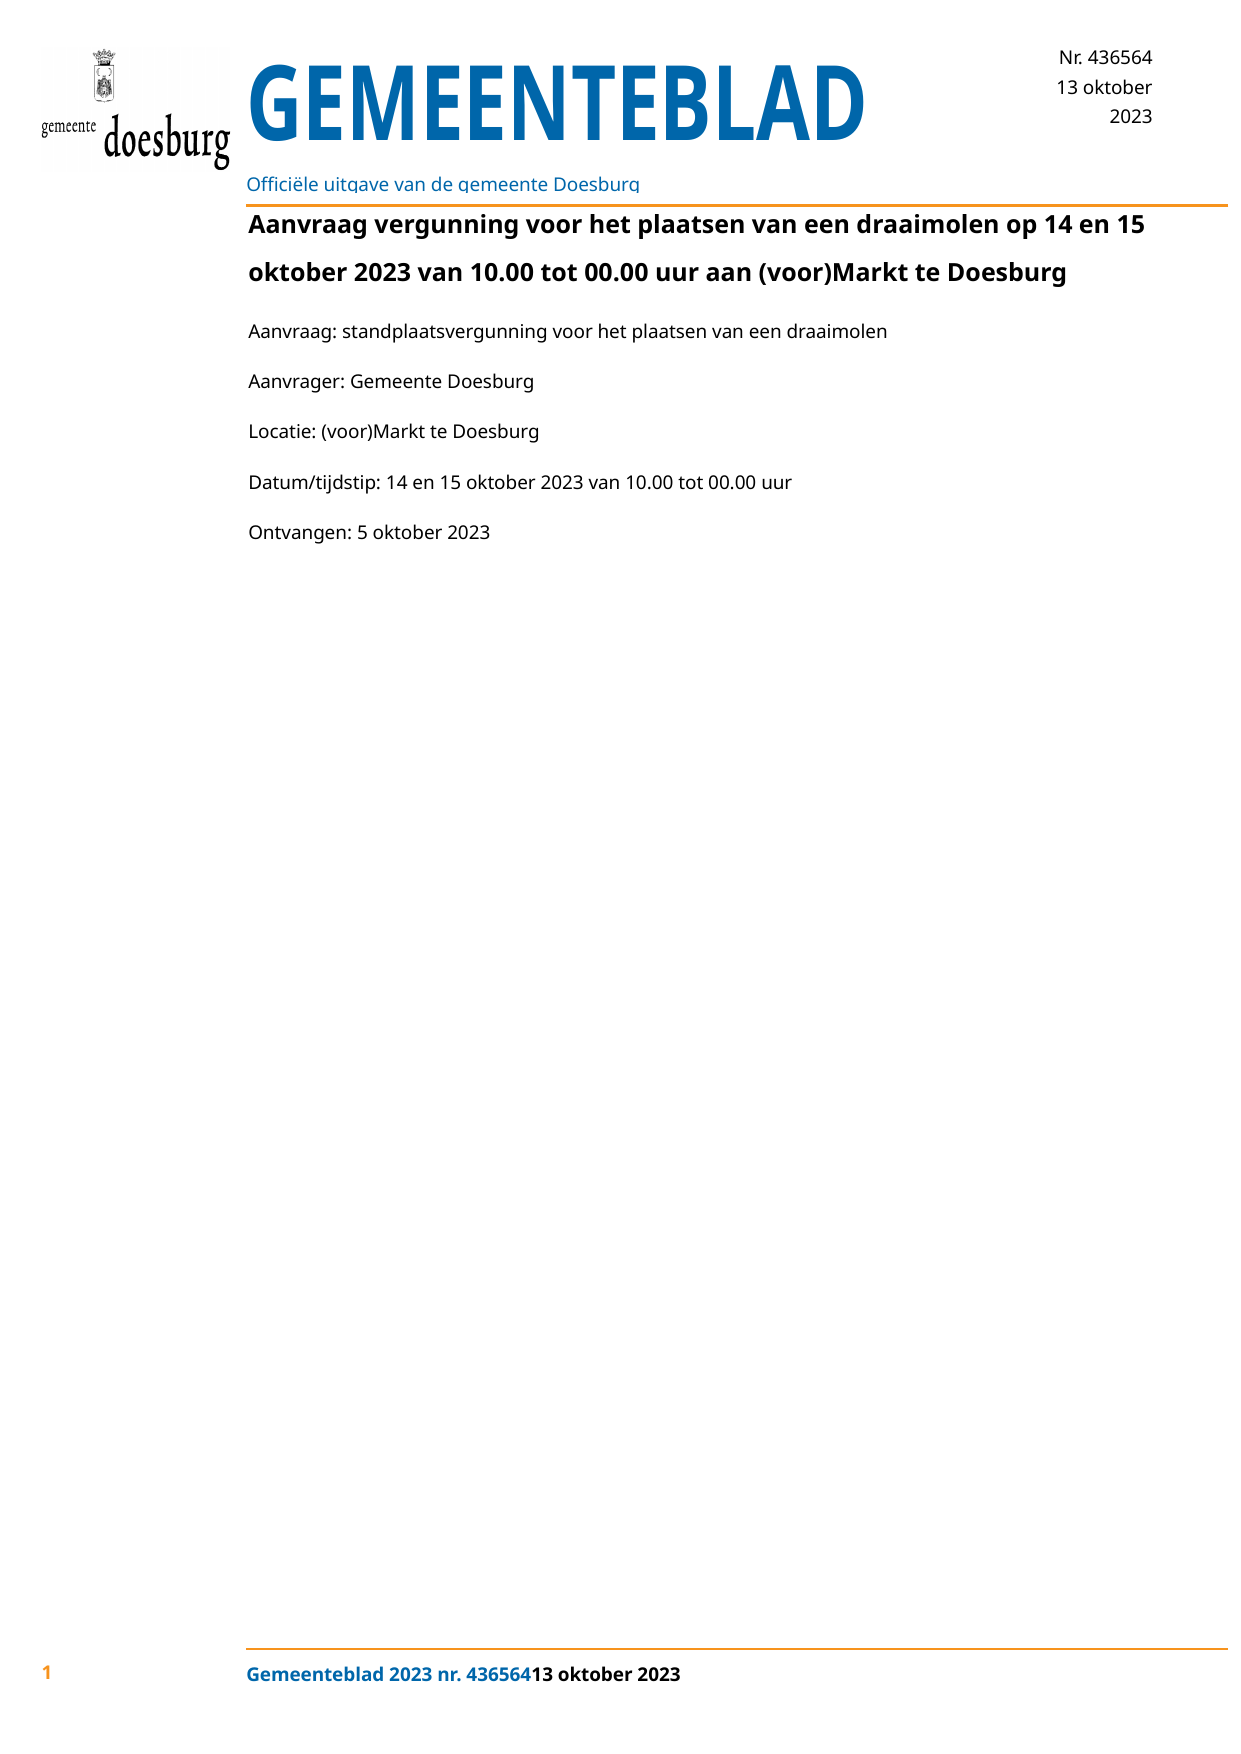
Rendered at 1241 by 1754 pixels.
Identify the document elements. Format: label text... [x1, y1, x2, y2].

text Aanvraag vergunning voor het plaatsen van een draaimolen op 14 en 15 oktober 2023 van 10.00 tot 00.00 uur aan (voor)Markt te Doesburg [248, 207, 1152, 288]
text Aanvrager: Gemeente Doesburg [248, 368, 1152, 394]
text Aanvraag: standplaatsvergunning voor het plaatsen van een draaimolen [248, 318, 1152, 344]
picture [41, 47, 231, 172]
text Datum/tijdstip: 14 en 15 oktober 2023 van 10.00 tot 00.00 uur [248, 469, 1152, 495]
text Locatie: (voor)Markt te Doesburg [248, 419, 1152, 444]
text Ontvangen: 5 oktober 2023 [248, 519, 1152, 545]
